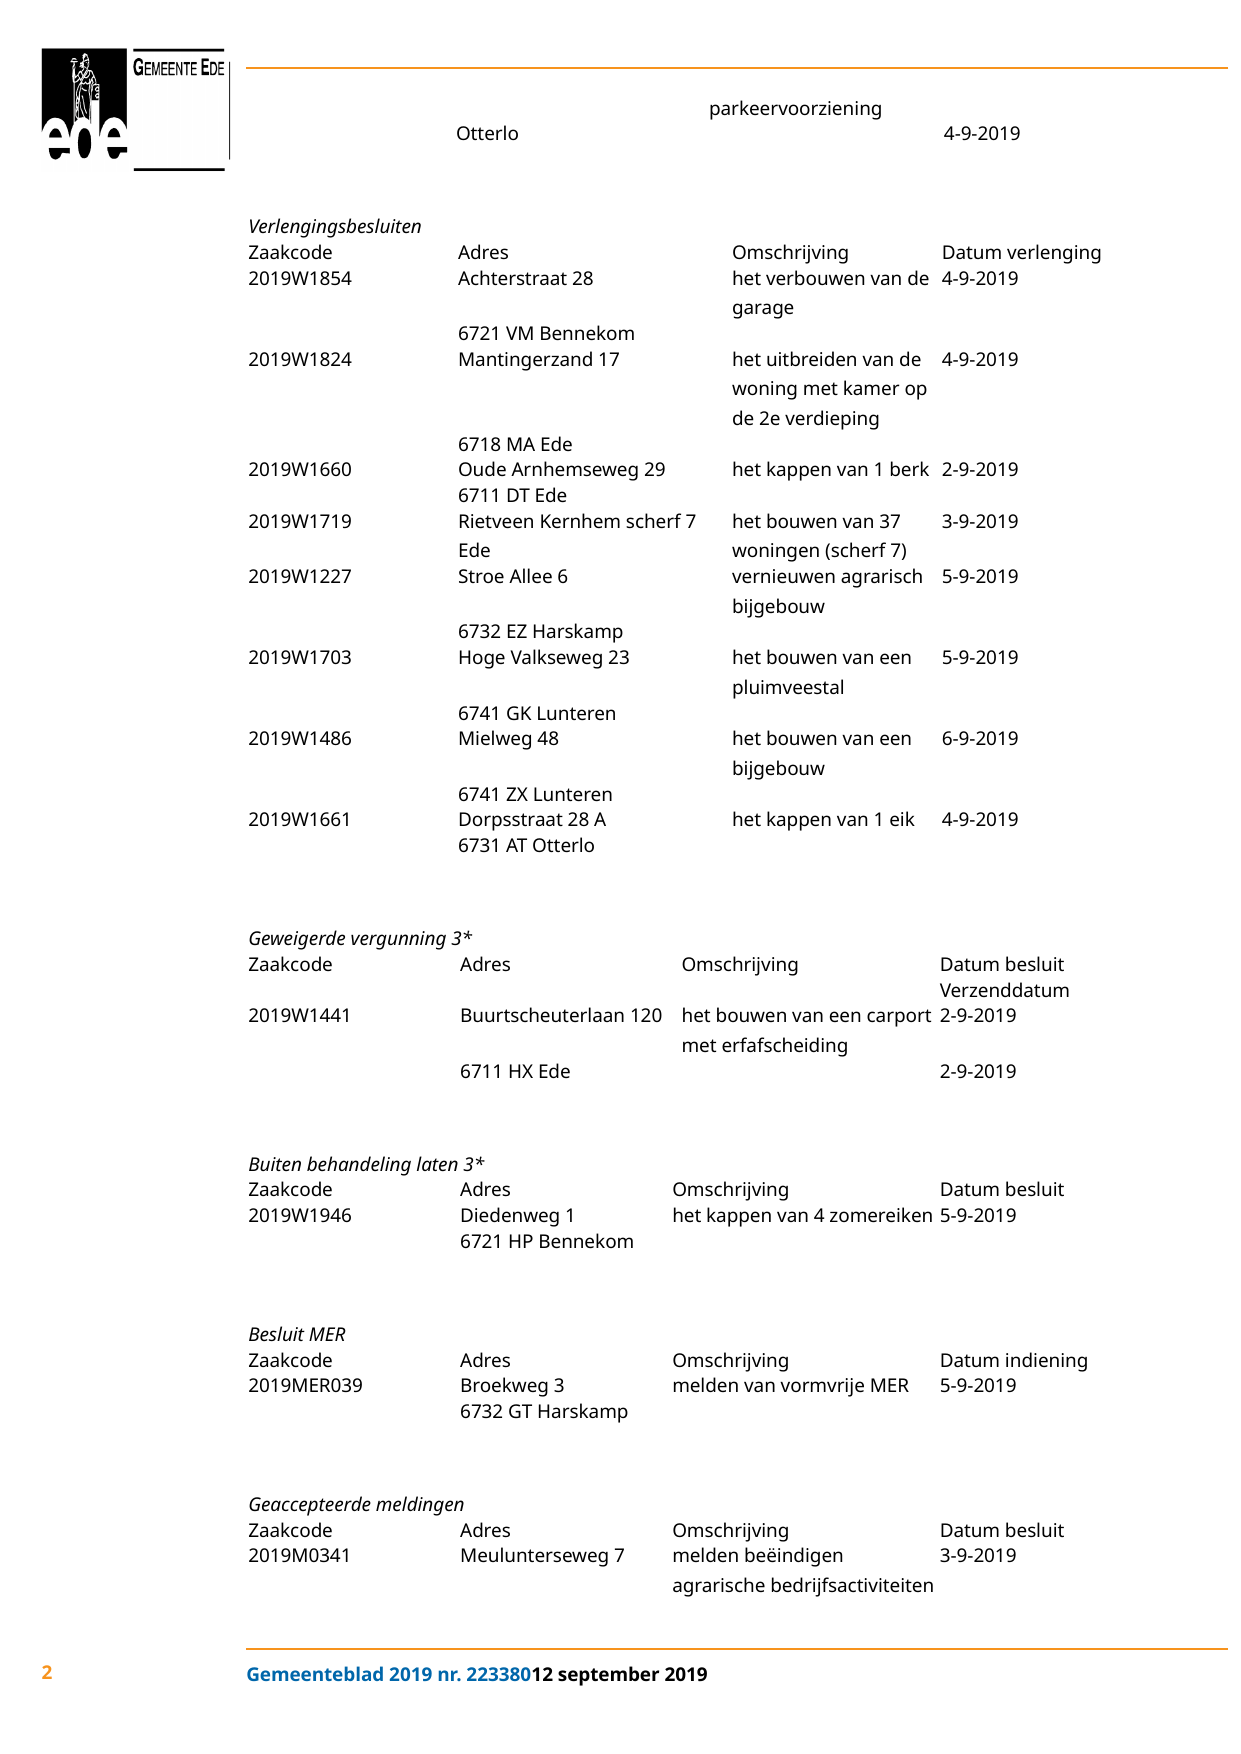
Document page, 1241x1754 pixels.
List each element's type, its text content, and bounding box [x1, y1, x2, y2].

table_cell 6741 ZX Lunteren [458, 781, 732, 807]
table_header Zaakcode [248, 1517, 460, 1543]
table_cell 4-9-2019 [944, 121, 1152, 146]
table_cell 2019W1661 [248, 807, 458, 832]
table_cell [732, 431, 942, 457]
table_cell 2019W1703 [248, 645, 458, 700]
table_cell 2-9-2019 [942, 457, 1152, 482]
table_cell het bouwen van een bijgebouw [732, 726, 942, 781]
table_cell [681, 977, 939, 1002]
table_cell 6731 AT Otterlo [458, 832, 732, 858]
table_cell 2019W1854 [248, 265, 458, 320]
table_cell 2019W1227 [248, 564, 458, 619]
table_cell [248, 95, 456, 121]
table_cell [248, 1228, 460, 1254]
table_cell [460, 977, 681, 1002]
table_cell [672, 1228, 939, 1254]
table_cell 2019W1660 [248, 457, 458, 482]
text Verlengingsbesluiten [248, 213, 1152, 239]
table_header Zaakcode [248, 951, 460, 977]
table_cell 2-9-2019 [940, 1003, 1152, 1058]
table_header Adres [460, 951, 681, 977]
table_cell [248, 320, 458, 346]
table_cell [944, 95, 1152, 121]
table_cell het kappen van 4 zomereiken [672, 1202, 939, 1228]
table_header Datum indiening [940, 1347, 1152, 1372]
table_cell [732, 700, 942, 726]
table_cell [942, 619, 1152, 644]
table_cell 6711 HX Ede [460, 1058, 681, 1083]
table_cell parkeervoorziening [709, 95, 944, 121]
table_cell [248, 619, 458, 644]
table_header Datum besluit [940, 951, 1152, 977]
table_cell [709, 121, 944, 146]
table_cell [732, 619, 942, 644]
table_cell het kappen van 1 eik [732, 807, 942, 832]
table_cell Dorpsstraat 28 A [458, 807, 732, 832]
table_cell 2019W1486 [248, 726, 458, 781]
table_cell [248, 483, 458, 508]
table_cell [732, 320, 942, 346]
table_cell het verbouwen van de garage [732, 265, 942, 320]
table_cell 2019W1946 [248, 1202, 460, 1228]
table_cell [248, 977, 460, 1002]
table_cell [248, 832, 458, 858]
table_cell 3-9-2019 [940, 1543, 1152, 1598]
table_header Omschrijving [681, 951, 939, 977]
table_cell [248, 431, 458, 457]
table_cell [248, 781, 458, 807]
table_cell 6718 MA Ede [458, 431, 732, 457]
table_cell [732, 483, 942, 508]
text Buiten behandeling laten 3* [248, 1151, 1152, 1176]
table_cell [940, 1398, 1152, 1424]
table_cell Hoge Valkseweg 23 [458, 645, 732, 700]
table_cell 6732 GT Harskamp [460, 1398, 672, 1424]
text Geweigerde vergunning 3* [248, 925, 1152, 951]
table_cell Stroe Allee 6 [458, 564, 732, 619]
table_cell 2019W1824 [248, 346, 458, 431]
table_cell [942, 781, 1152, 807]
table_cell 6721 HP Bennekom [460, 1228, 672, 1254]
table_cell melden van vormvrije MER [672, 1373, 939, 1398]
table_cell Broekweg 3 [460, 1373, 672, 1398]
table_cell [456, 95, 709, 121]
table_cell [248, 1058, 460, 1083]
table_header Zaakcode [248, 1347, 460, 1372]
table_cell Meulunterseweg 7 [460, 1543, 672, 1598]
text Besluit MER [248, 1321, 1152, 1347]
table_cell 5-9-2019 [940, 1373, 1152, 1398]
table_cell 4-9-2019 [942, 346, 1152, 431]
table_cell 6741 GK Lunteren [458, 700, 732, 726]
table_header Omschrijving [732, 239, 942, 265]
table_cell [942, 832, 1152, 858]
table_cell 6732 EZ Harskamp [458, 619, 732, 644]
table_cell Rietveen Kernhem scherf 7 Ede [458, 508, 732, 563]
table_cell 5-9-2019 [942, 564, 1152, 619]
table_header Datum besluit [940, 1517, 1152, 1543]
table_cell Verzenddatum [940, 977, 1152, 1002]
table_cell [672, 1398, 939, 1424]
table_header Adres [460, 1347, 672, 1372]
table_cell 2019M0341 [248, 1543, 460, 1598]
table_cell het uitbreiden van de woning met kamer op de 2e verdieping [732, 346, 942, 431]
table_cell 4-9-2019 [942, 807, 1152, 832]
table_cell Oude Arnhemseweg 29 [458, 457, 732, 482]
table_cell [942, 700, 1152, 726]
table_cell Achterstraat 28 [458, 265, 732, 320]
table_cell 4-9-2019 [942, 265, 1152, 320]
table_header Adres [460, 1177, 672, 1202]
table_cell Mielweg 48 [458, 726, 732, 781]
table_cell [940, 1228, 1152, 1254]
picture [41, 47, 231, 172]
table_cell het bouwen van een carport met erfafscheiding [681, 1003, 939, 1058]
table_cell het bouwen van een pluimveestal [732, 645, 942, 700]
table_header Datum besluit [940, 1177, 1152, 1202]
table_cell 2019MER039 [248, 1373, 460, 1398]
table_cell [732, 832, 942, 858]
table_header Adres [460, 1517, 672, 1543]
table_cell [732, 781, 942, 807]
table_header Adres [458, 239, 732, 265]
table_cell 6721 VM Bennekom [458, 320, 732, 346]
text Geaccepteerde meldingen [248, 1491, 1152, 1517]
table_cell Mantingerzand 17 [458, 346, 732, 431]
table_cell [681, 1058, 939, 1083]
table_cell 5-9-2019 [942, 645, 1152, 700]
table_header Datum verlenging [942, 239, 1152, 265]
table_cell 5-9-2019 [940, 1202, 1152, 1228]
table_cell [942, 431, 1152, 457]
table_cell Diedenweg 1 [460, 1202, 672, 1228]
table_header Zaakcode [248, 1177, 460, 1202]
table_cell [248, 700, 458, 726]
table_cell het bouwen van 37 woningen (scherf 7) [732, 508, 942, 563]
table_cell [248, 121, 456, 146]
table_cell vernieuwen agrarisch bijgebouw [732, 564, 942, 619]
table_cell [942, 320, 1152, 346]
table_cell 6711 DT Ede [458, 483, 732, 508]
table_header Omschrijving [672, 1517, 939, 1543]
table_cell melden beëindigen agrarische bedrijfsactiviteiten [672, 1543, 939, 1598]
table_cell 2-9-2019 [940, 1058, 1152, 1083]
table_cell [248, 1398, 460, 1424]
table_cell 2019W1441 [248, 1003, 460, 1058]
table_cell het kappen van 1 berk [732, 457, 942, 482]
table_cell 2019W1719 [248, 508, 458, 563]
table_cell Buurtscheuterlaan 120 [460, 1003, 681, 1058]
table_cell 3-9-2019 [942, 508, 1152, 563]
table_cell [942, 483, 1152, 508]
table_header Omschrijving [672, 1177, 939, 1202]
table_cell 6-9-2019 [942, 726, 1152, 781]
table_header Zaakcode [248, 239, 458, 265]
table_header Omschrijving [672, 1347, 939, 1372]
table_cell Otterlo [456, 121, 709, 146]
